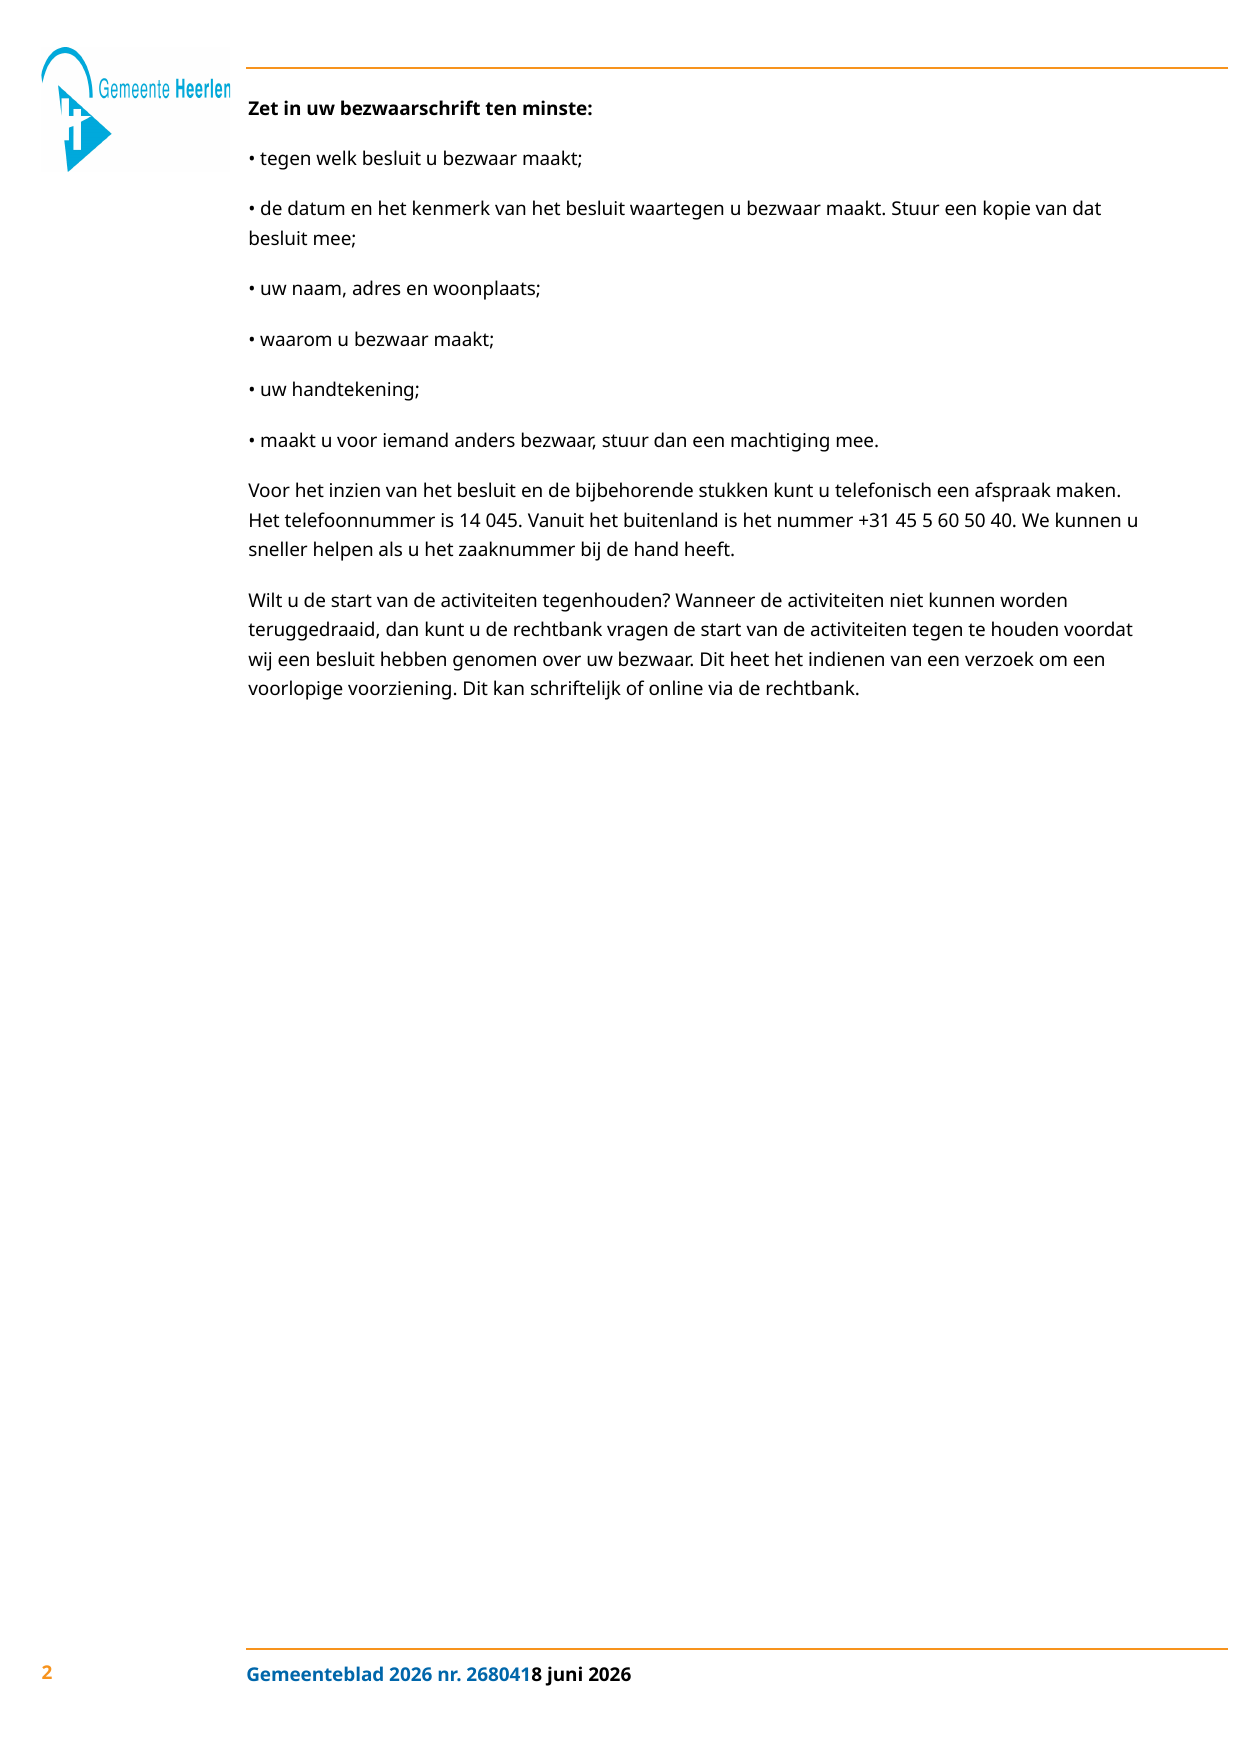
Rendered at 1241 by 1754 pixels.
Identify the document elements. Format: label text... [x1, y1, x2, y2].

picture [41, 47, 231, 172]
text • waarom u bezwaar maakt; [248, 326, 1152, 352]
text Wilt u de start van de activiteiten tegenhouden? Wanneer de activiteiten niet kunnen worden teruggedraaid, dan kunt u de rechtbank vragen de start van de activiteiten tegen te houden voordat wij een besluit hebben genomen over uw bezwaar. Dit heet het indienen van een verzoek om een voorlopige voorziening. Dit kan schriftelijk of online via de rechtbank. [248, 587, 1152, 701]
picture [41, 47, 59, 70]
text Voor het inzien van het besluit en de bijbehorende stukken kunt u telefonisch een afspraak maken. Het telefoonnummer is 14 045. Vanuit het buitenland is het nummer +31 45 5 60 50 40. We kunnen u sneller helpen als u het zaaknummer bij de hand heeft. [248, 477, 1152, 562]
text Zet in uw bezwaarschrift ten minste: [248, 95, 1152, 121]
text • tegen welk besluit u bezwaar maakt; [248, 145, 1152, 171]
text • de datum en het kenmerk van het besluit waartegen u bezwaar maakt. Stuur een kopie van dat besluit mee; [248, 196, 1152, 251]
text • uw handtekening; [248, 376, 1152, 402]
text • maakt u voor iemand anders bezwaar, stuur dan een machtiging mee. [248, 427, 1152, 453]
text • uw naam, adres en woonplaats; [248, 276, 1152, 301]
